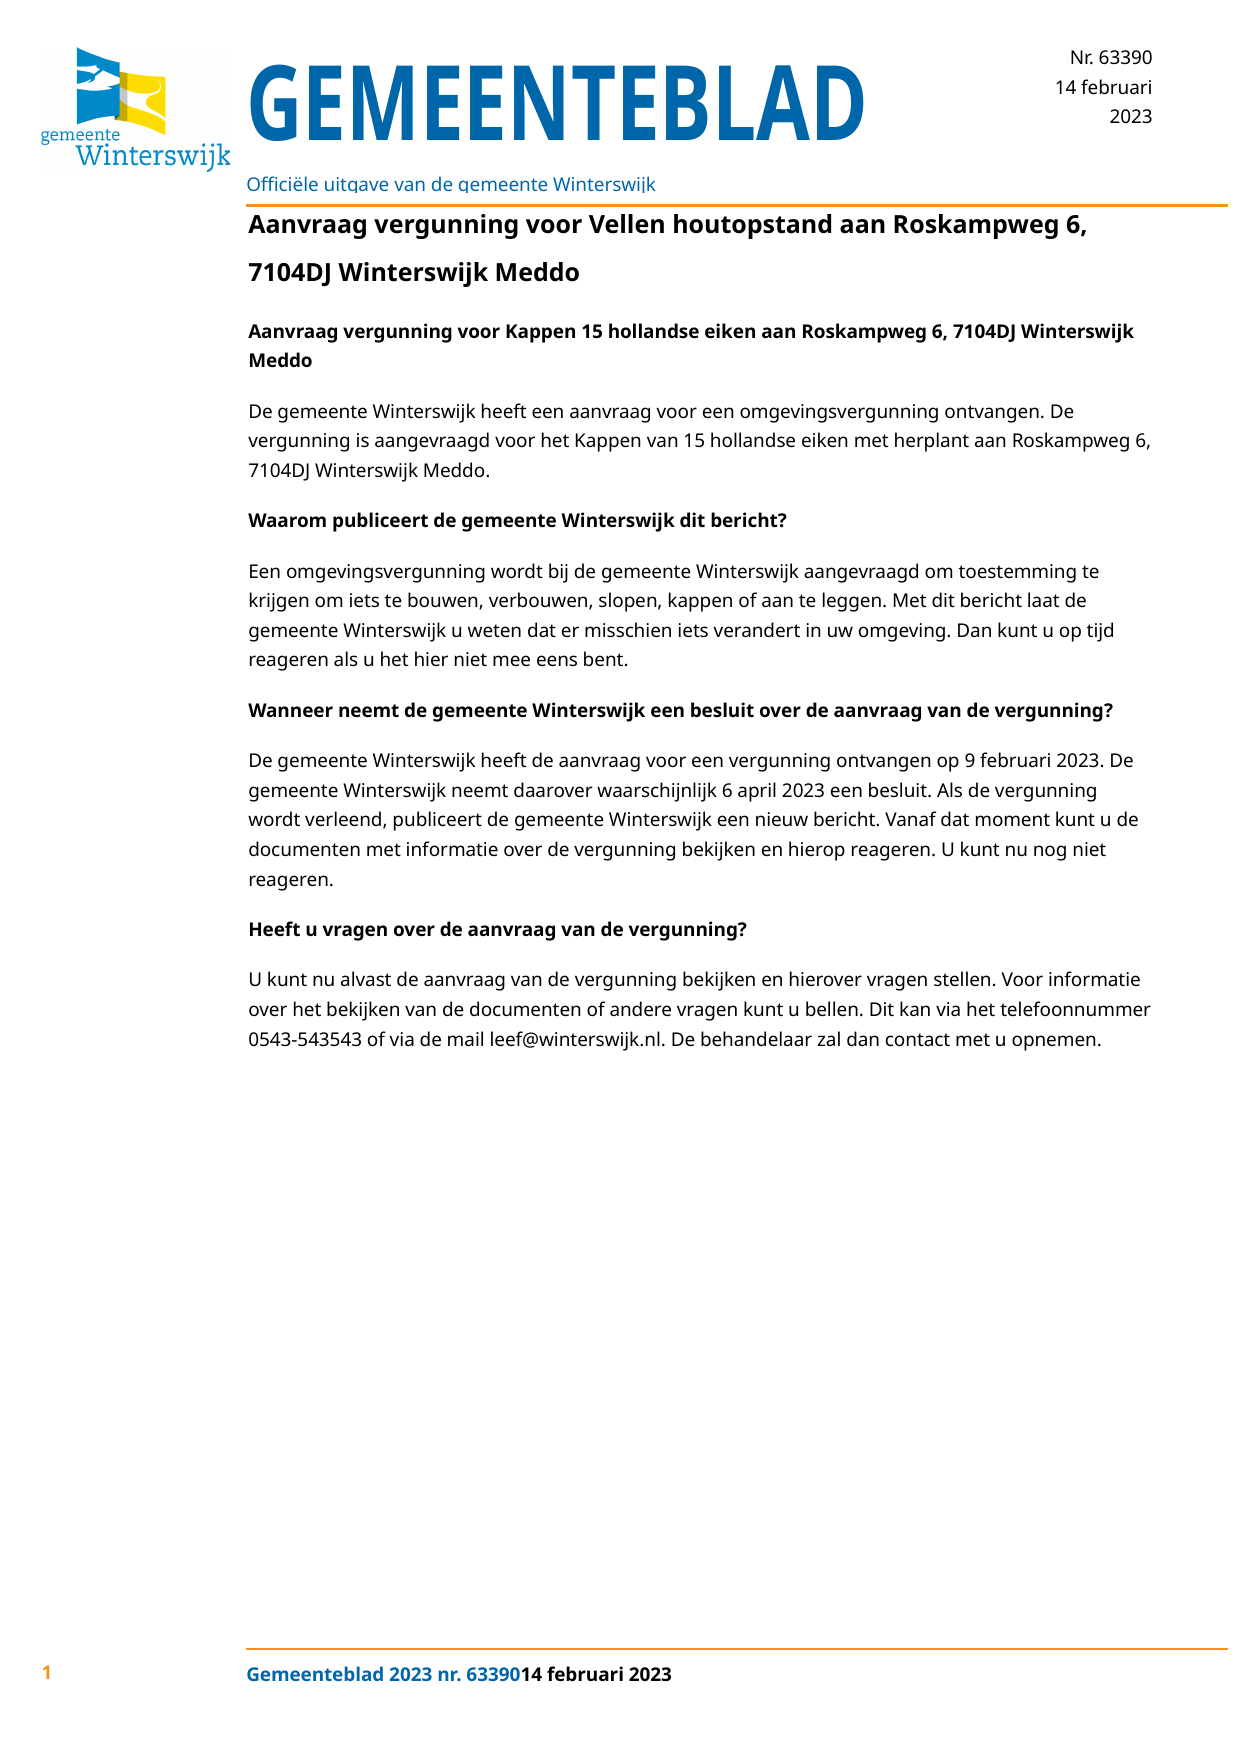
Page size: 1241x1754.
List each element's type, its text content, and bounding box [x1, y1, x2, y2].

text Heeft u vragen over de aanvraag van de vergunning? [248, 916, 1152, 942]
text Een omgevingsvergunning wordt bij de gemeente Winterswijk aangevraagd om toestemming te krijgen om iets te bouwen, verbouwen, slopen, kappen of aan te leggen. Met dit bericht laat de gemeente Winterswijk u weten dat er misschien iets verandert in uw omgeving. Dan kunt u op tijd reageren als u het hier niet mee eens bent. [248, 558, 1152, 672]
picture [225, 153, 231, 162]
text De gemeente Winterswijk heeft de aanvraag voor een vergunning ontvangen op 9 februari 2023. De gemeente Winterswijk neemt daarover waarschijnlijk 6 april 2023 een besluit. Als de vergunning wordt verleend, publiceert de gemeente Winterswijk een nieuw bericht. Vanaf dat moment kunt u de documenten met informatie over de vergunning bekijken en hierop reageren. U kunt nu nog niet reageren. [248, 747, 1152, 892]
text U kunt nu alvast de aanvraag van de vergunning bekijken en hierover vragen stellen. Voor informatie over het bekijken van de documenten of andere vragen kunt u bellen. Dit kan via het telefoonnummer 0543-543543 of via de mail leef@winterswijk.nl. De behandelaar zal dan contact met u opnemen. [248, 967, 1152, 1052]
text Wanneer neemt de gemeente Winterswijk een besluit over de aanvraag van de vergunning? [248, 697, 1152, 723]
text Waarom publiceert de gemeente Winterswijk dit bericht? [248, 507, 1152, 533]
text De gemeente Winterswijk heeft een aanvraag voor een omgevingsvergunning ontvangen. De vergunning is aangevraagd voor het Kappen van 15 hollandse eiken met herplant aan Roskampweg 6, 7104DJ Winterswijk Meddo. [248, 398, 1152, 483]
text Aanvraag vergunning voor Kappen 15 hollandse eiken aan Roskampweg 6, 7104DJ Winterswijk Meddo [248, 318, 1152, 373]
picture [41, 47, 231, 172]
text Aanvraag vergunning voor Vellen houtopstand aan Roskampweg 6, 7104DJ Winterswijk Meddo [248, 207, 1152, 288]
